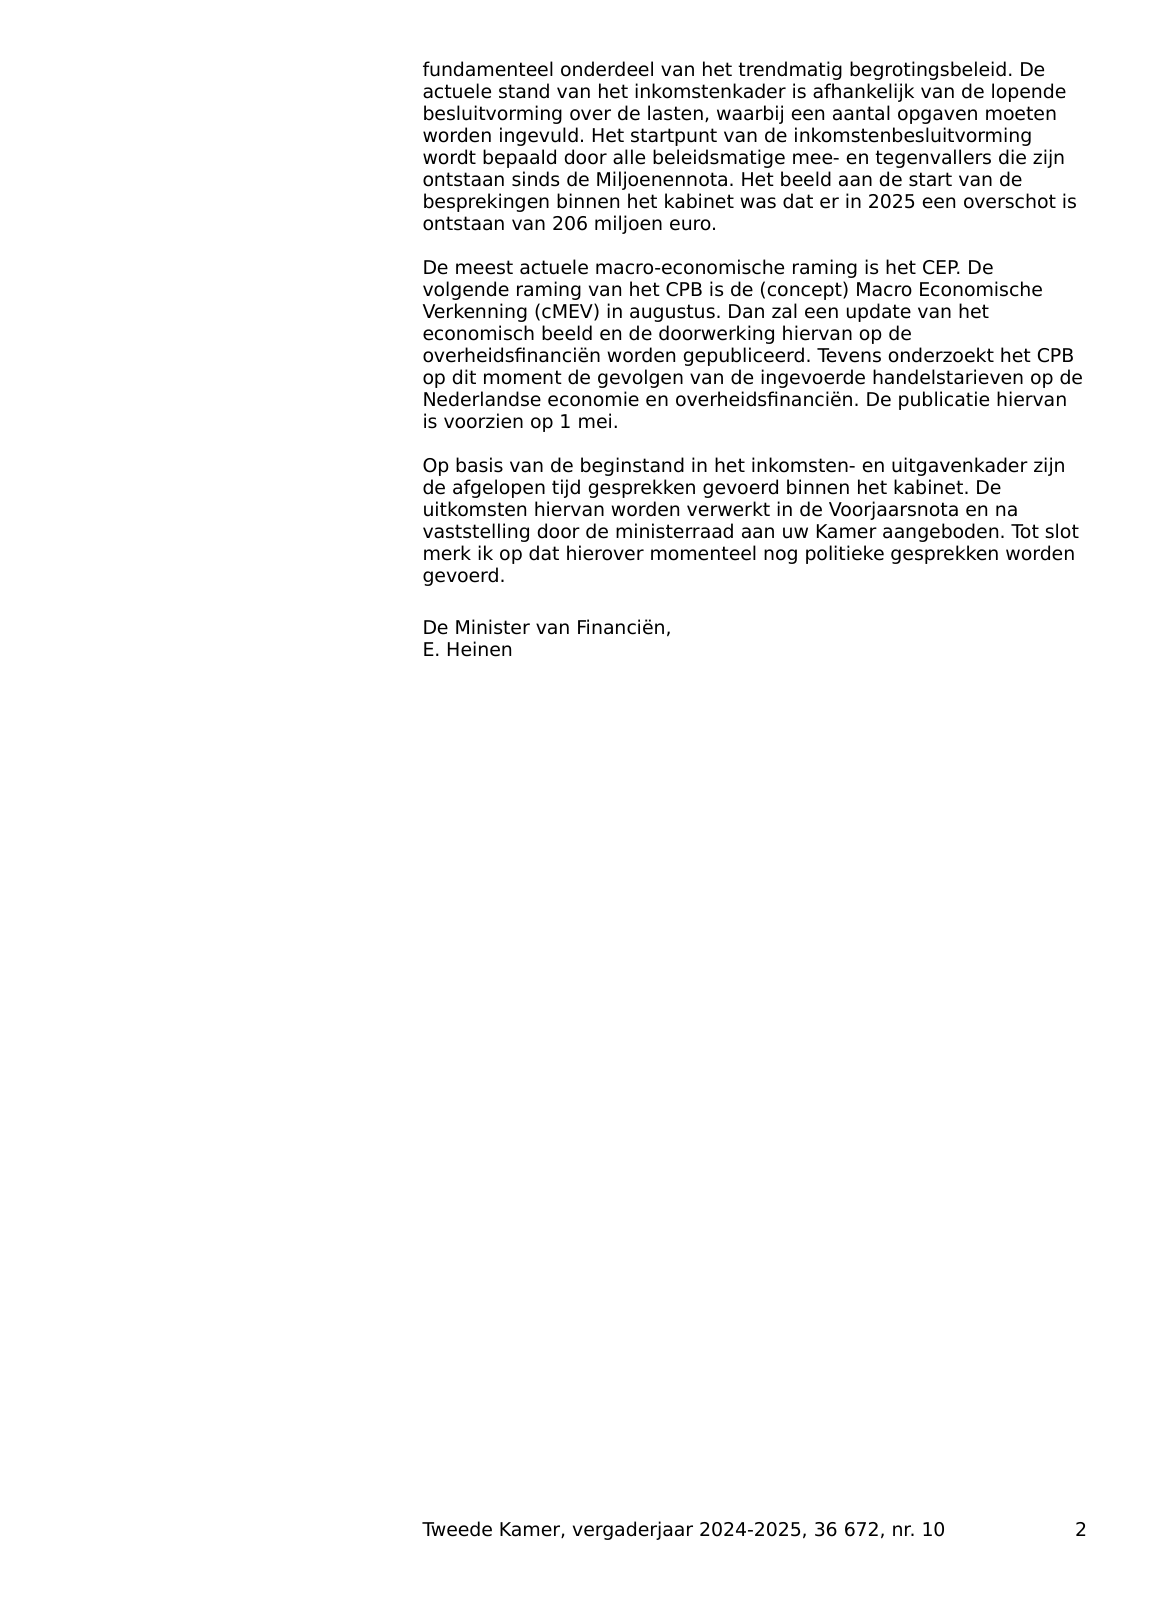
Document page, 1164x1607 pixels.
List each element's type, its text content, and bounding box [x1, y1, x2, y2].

text fundamenteel onderdeel van het trendmatig begrotingsbeleid. De actuele stand van het inkomstenkader is afhankelijk van de lopende besluitvorming over de lasten, waarbij een aantal opgaven moeten worden ingevuld. Het startpunt van de inkomstenbesluitvorming wordt bepaald door alle beleidsmatige mee- en tegenvallers die zijn ontstaan sinds de Miljoenennota. Het beeld aan de start van de besprekingen binnen het kabinet was dat er in 2025 een overschot is ontstaan van 206 miljoen euro. [422, 59, 1087, 235]
text De meest actuele macro-economische raming is het CEP. De volgende raming van het CPB is de (concept) Macro Economische Verkenning (cMEV) in augustus. Dan zal een update van het economisch beeld en de doorwerking hiervan op de overheidsfinanciën worden gepubliceerd. Tevens onderzoekt het CPB op dit moment de gevolgen van de ingevoerde handelstarieven op de Nederlandse economie en overheidsfinanciën. De publicatie hiervan is voorzien op 1 mei. [422, 257, 1087, 433]
text De Minister van Financiën, E. Heinen [422, 617, 1087, 661]
text Op basis van de beginstand in het inkomsten- en uitgavenkader zijn de afgelopen tijd gesprekken gevoerd binnen het kabinet. De uitkomsten hiervan worden verwerkt in de Voorjaarsnota en na vaststelling door de ministerraad aan uw Kamer aangeboden. Tot slot merk ik op dat hierover momenteel nog politieke gesprekken worden gevoerd. [422, 455, 1087, 587]
